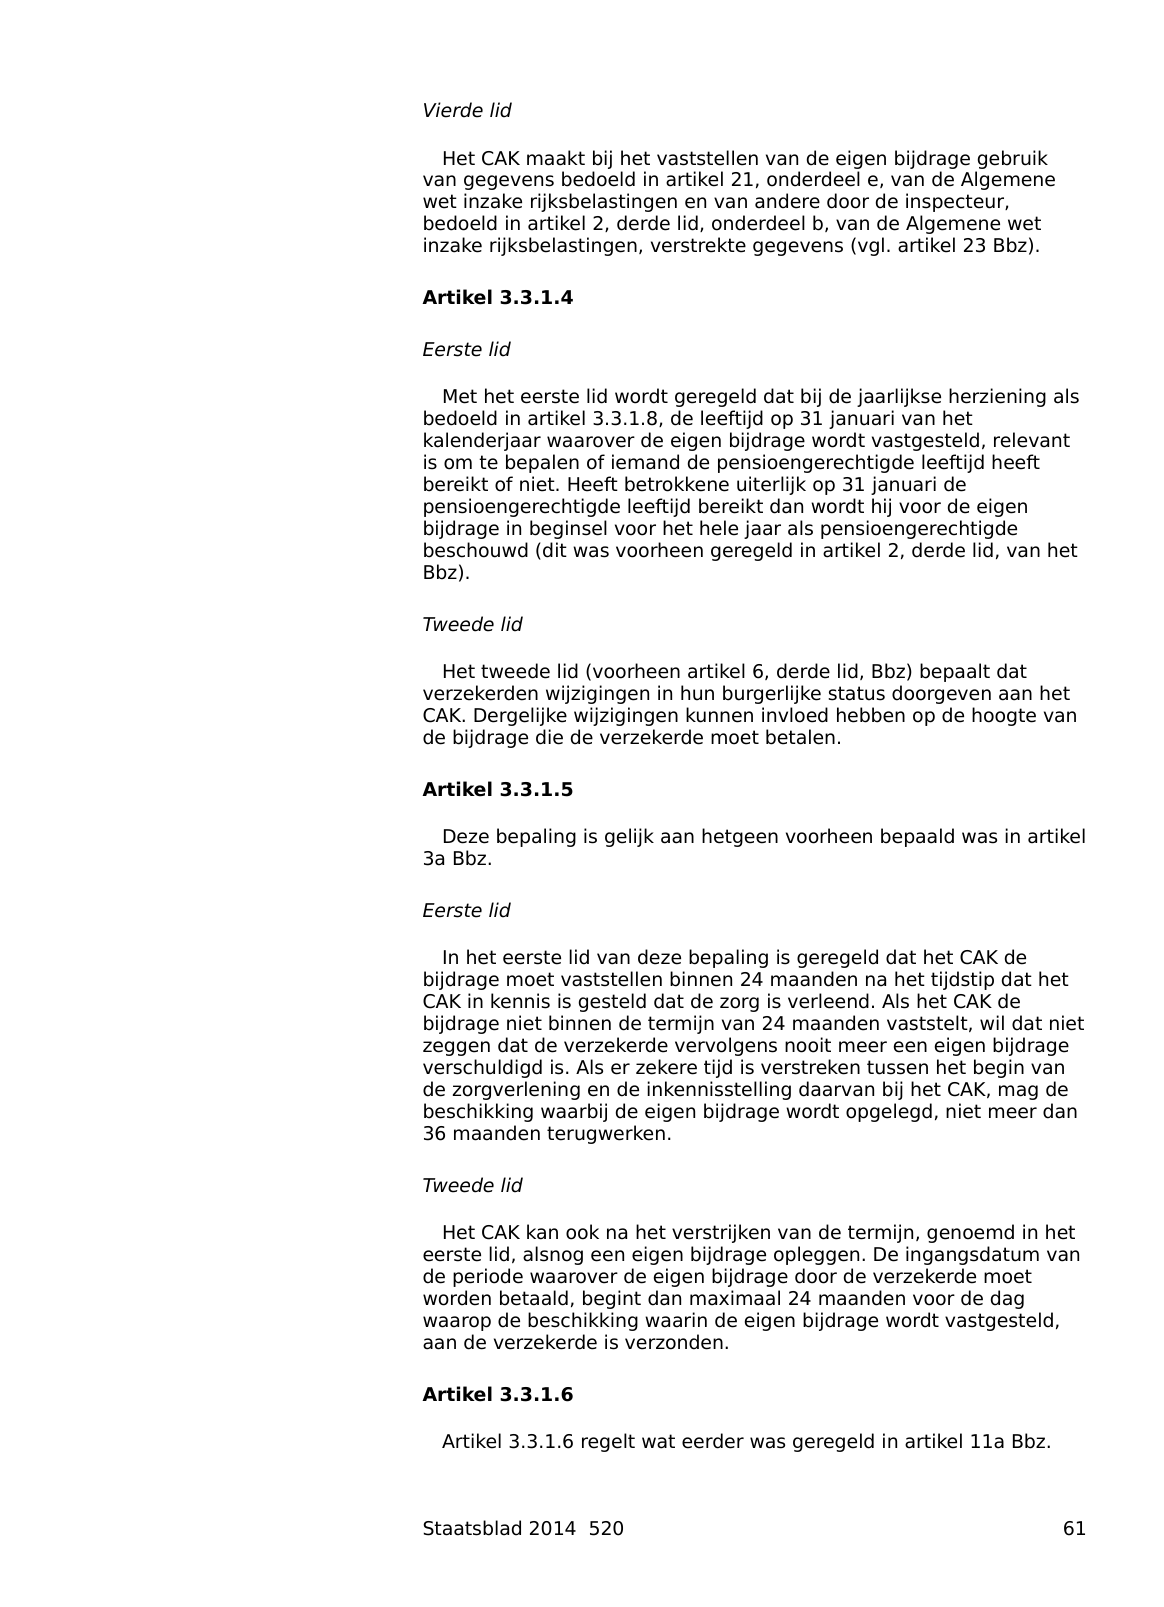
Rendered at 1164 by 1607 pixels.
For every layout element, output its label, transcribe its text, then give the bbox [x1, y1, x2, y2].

text Artikel 3.3.1.6 regelt wat eerder was geregeld in artikel 11a Bbz. [422, 1431, 1087, 1452]
subtitle Tweede lid [422, 1175, 1087, 1197]
text Met het eerste lid wordt geregeld dat bij de jaarlijkse herziening als bedoeld in artikel 3.3.1.8, de leeftijd op 31 januari van het kalenderjaar waarover de eigen bijdrage wordt vastgesteld, relevant is om te bepalen of iemand de pensioengerechtigde leeftijd heeft bereikt of niet. Heeft betrokkene uiterlijk op 31 januari de pensioengerechtigde leeftijd bereikt dan wordt hij voor de eigen bijdrage in beginsel voor het hele jaar als pensioengerechtigde beschouwd (dit was voorheen geregeld in artikel 2, derde lid, van het Bbz). [422, 386, 1087, 584]
subtitle Artikel 3.3.1.4 [422, 287, 1087, 309]
subtitle Artikel 3.3.1.6 [422, 1383, 1087, 1406]
subtitle Eerste lid [422, 900, 1087, 922]
text Het tweede lid (voorheen artikel 6, derde lid, Bbz) bepaalt dat verzekerden wijzigingen in hun burgerlijke status doorgeven aan het CAK. Dergelijke wijzigingen kunnen invloed hebben op de hoogte van de bijdrage die de verzekerde moet betalen. [422, 661, 1087, 749]
text Het CAK maakt bij het vaststellen van de eigen bijdrage gebruik van gegevens bedoeld in artikel 21, onderdeel e, van de Algemene wet inzake rijksbelastingen en van andere door de inspecteur, bedoeld in artikel 2, derde lid, onderdeel b, van de Algemene wet inzake rijksbelastingen, verstrekte gegevens (vgl. artikel 23 Bbz). [422, 147, 1087, 257]
text Deze bepaling is gelijk aan hetgeen voorheen bepaald was in artikel 3a Bbz. [422, 826, 1087, 870]
subtitle Tweede lid [422, 614, 1087, 636]
text In het eerste lid van deze bepaling is geregeld dat het CAK de bijdrage moet vaststellen binnen 24 maanden na het tijdstip dat het CAK in kennis is gesteld dat de zorg is verleend. Als het CAK de bijdrage niet binnen de termijn van 24 maanden vaststelt, wil dat niet zeggen dat de verzekerde vervolgens nooit meer een eigen bijdrage verschuldigd is. Als er zekere tijd is verstreken tussen het begin van de zorgverlening en de inkennisstelling daarvan bij het CAK, mag de beschikking waarbij de eigen bijdrage wordt opgelegd, niet meer dan 36 maanden terugwerken. [422, 947, 1087, 1145]
subtitle Eerste lid [422, 339, 1087, 361]
text Het CAK kan ook na het verstrijken van de termijn, genoemd in het eerste lid, alsnog een eigen bijdrage opleggen. De ingangsdatum van de periode waarover de eigen bijdrage door de verzekerde moet worden betaald, begint dan maximaal 24 maanden voor de dag waarop de beschikking waarin de eigen bijdrage wordt vastgesteld, aan de verzekerde is verzonden. [422, 1222, 1087, 1353]
subtitle Vierde lid [422, 100, 1087, 122]
subtitle Artikel 3.3.1.5 [422, 779, 1087, 801]
